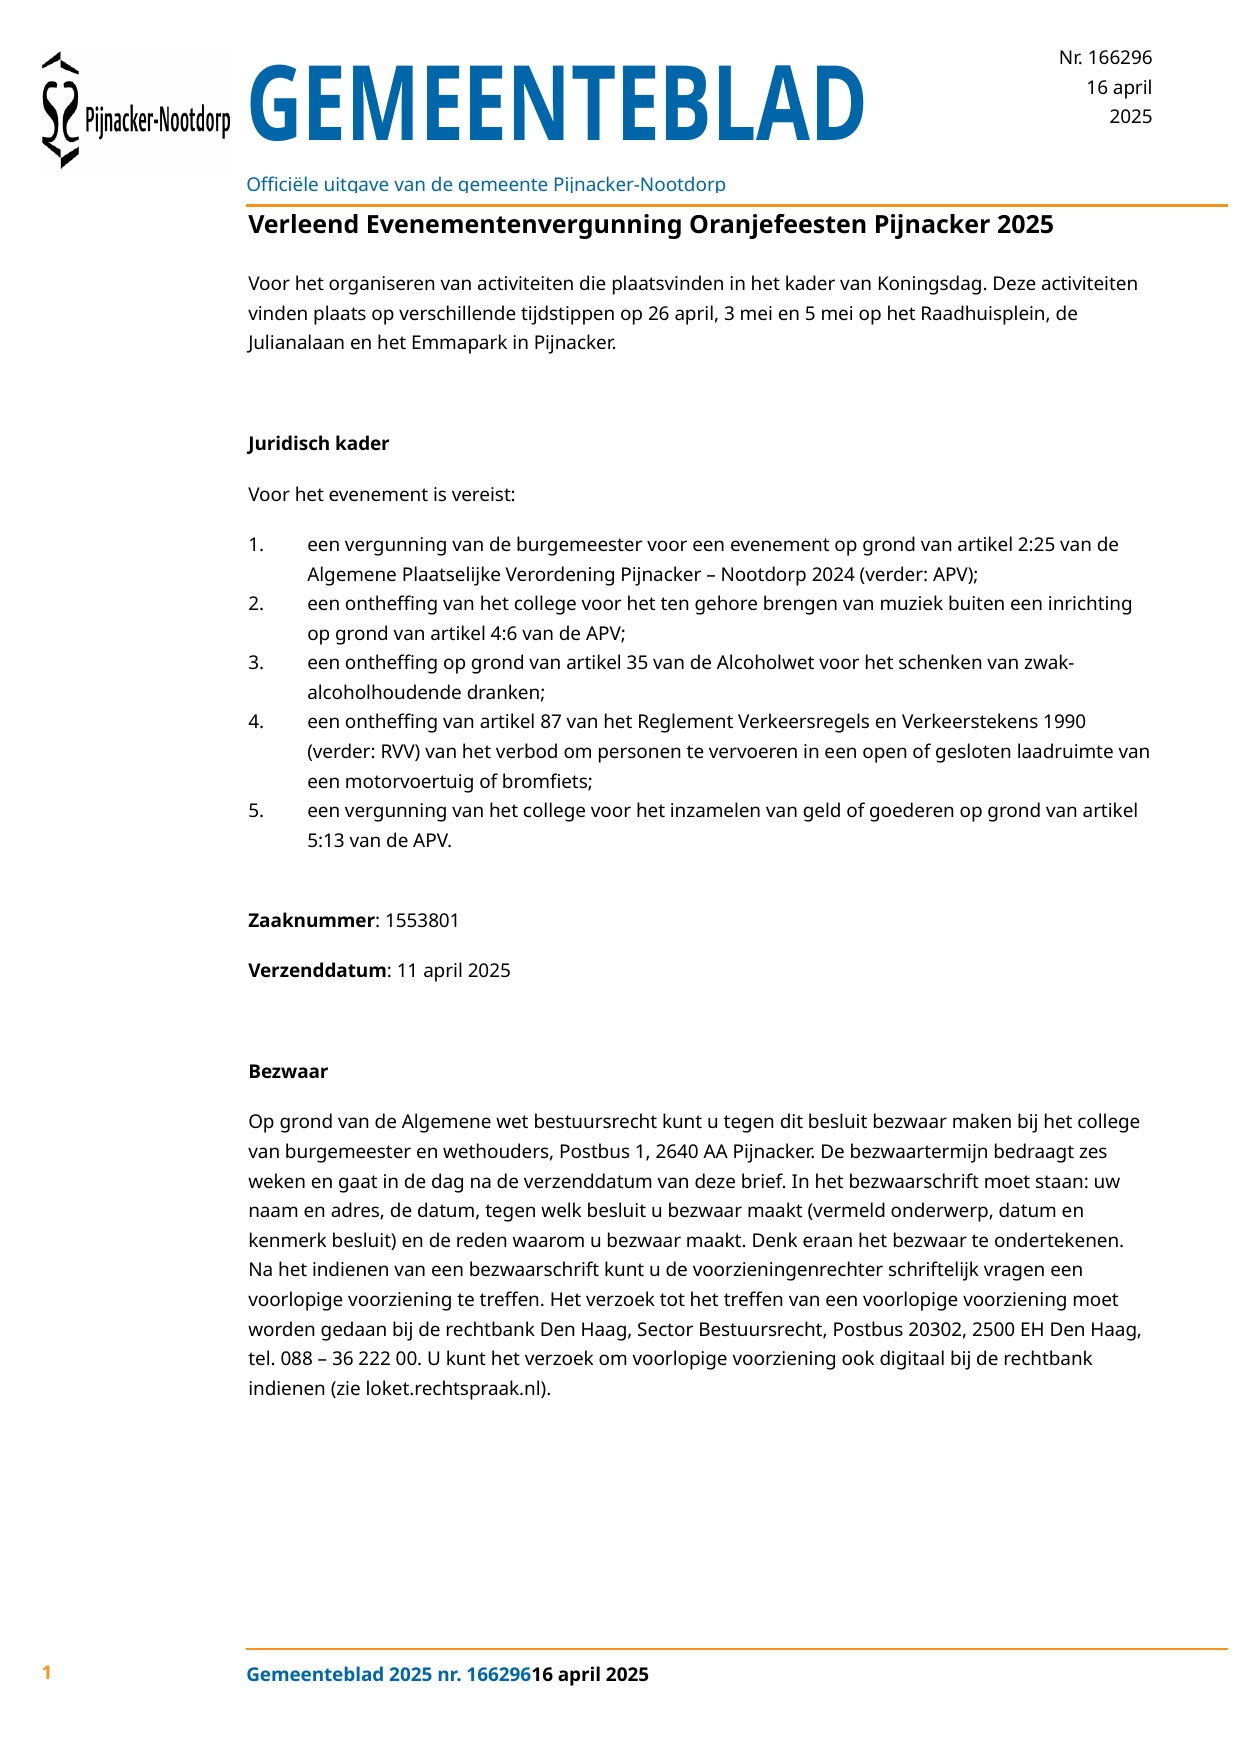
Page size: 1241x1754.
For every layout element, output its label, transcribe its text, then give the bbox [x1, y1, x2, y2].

text Verleend Evenementenvergunning Oranjefeesten Pijnacker 2025 [248, 207, 1152, 241]
text Voor het evenement is vereist: [248, 481, 1152, 506]
text Voor het organiseren van activiteiten die plaatsvinden in het kader van Koningsdag. Deze activiteiten vinden plaats op verschillende tijdstippen op 26 april, 3 mei en 5 mei op het Raadhuisplein, de Julianalaan en het Emmapark in Pijnacker. [248, 270, 1152, 355]
list een vergunning van het college voor het inzamelen van geld of goederen op grond van artikel 5:13 van de APV. [248, 797, 1152, 853]
text Zaaknummer: 1553801 [248, 907, 1152, 933]
text Juridisch kader [248, 430, 1152, 456]
text Bezwaar [248, 1058, 1152, 1084]
picture [41, 47, 231, 172]
text Verzenddatum: 11 april 2025 [248, 957, 1152, 983]
list een vergunning van de burgemeester voor een evenement op grond van artikel 2:25 van de Algemene Plaatselijke Verordening Pijnacker – Nootdorp 2024 (verder: APV); [248, 531, 1152, 586]
list een ontheffing op grond van artikel 35 van de Alcoholwet voor het schenken van zwak- alcoholhoudende dranken; [248, 649, 1152, 705]
list een ontheffing van artikel 87 van het Reglement Verkeersregels en Verkeerstekens 1990 (verder: RVV) van het verbod om personen te vervoeren in een open of gesloten laadruimte van een motorvoertuig of bromfiets; [248, 709, 1152, 793]
text Op grond van de Algemene wet bestuursrecht kunt u tegen dit besluit bezwaar maken bij het college van burgemeester en wethouders, Postbus 1, 2640 AA Pijnacker. De bezwaartermijn bedraagt zes weken en gaat in de dag na de verzenddatum van deze brief. In het bezwaarschrift moet staan: uw naam en adres, de datum, tegen welk besluit u bezwaar maakt (vermeld onderwerp, datum en kenmerk besluit) en de reden waarom u bezwaar maakt. Denk eraan het bezwaar te ondertekenen. Na het indienen van een bezwaarschrift kunt u de voorzieningenrechter schriftelijk vragen een voorlopige voorziening te treffen. Het verzoek tot het treffen van een voorlopige voorziening moet worden gedaan bij de rechtbank Den Haag, Sector Bestuursrecht, Postbus 20302, 2500 EH Den Haag, tel. 088 – 36 222 00. U kunt het verzoek om voorlopige voorziening ook digitaal bij de rechtbank indienen (zie loket.rechtspraak.nl). [248, 1109, 1152, 1401]
list een ontheffing van het college voor het ten gehore brengen van muziek buiten een inrichting op grond van artikel 4:6 van de APV; [248, 590, 1152, 646]
